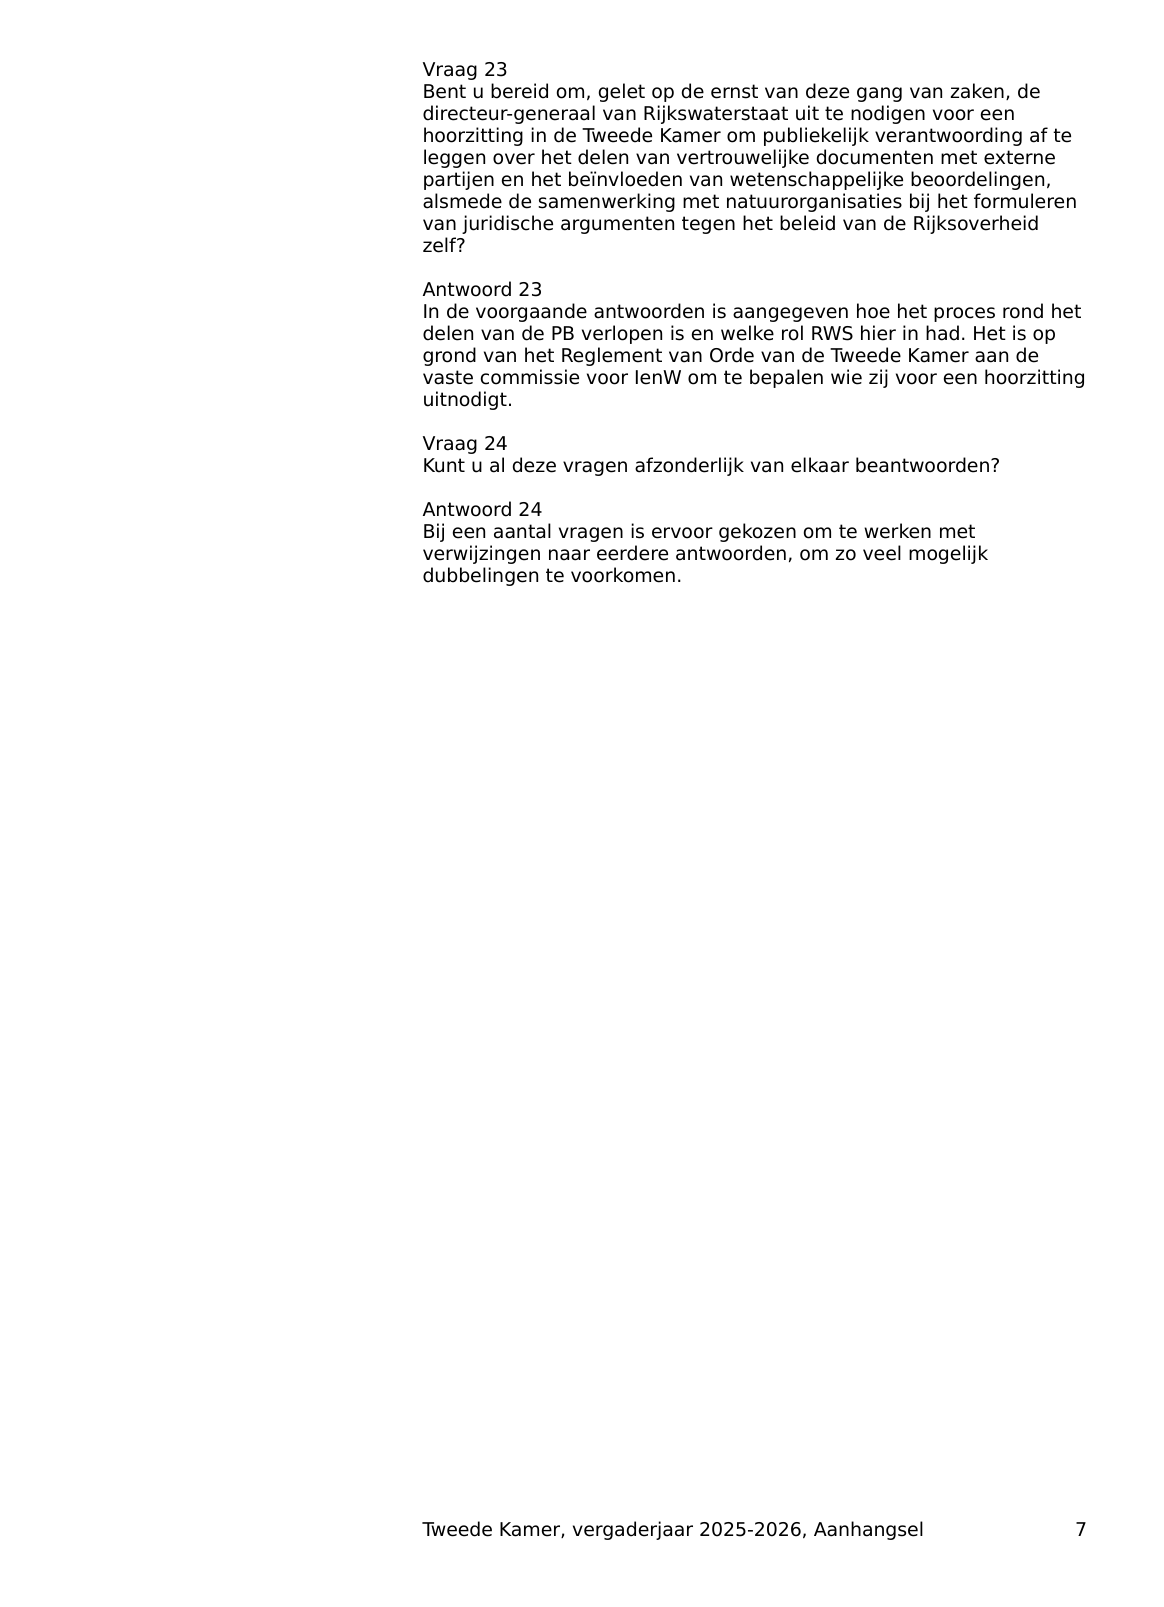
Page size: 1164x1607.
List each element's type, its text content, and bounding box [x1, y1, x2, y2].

text Vraag 23 [422, 59, 1087, 81]
text Vraag 24 [422, 433, 1087, 455]
text Kunt u al deze vragen afzonderlijk van elkaar beantwoorden? [422, 455, 1087, 477]
text Antwoord 23 [422, 279, 1087, 301]
text Bij een aantal vragen is ervoor gekozen om te werken met verwijzingen naar eerdere antwoorden, om zo veel mogelijk dubbelingen te voorkomen. [422, 521, 1087, 587]
text In de voorgaande antwoorden is aangegeven hoe het proces rond het delen van de PB verlopen is en welke rol RWS hier in had. Het is op grond van het Reglement van Orde van de Tweede Kamer aan de vaste commissie voor IenW om te bepalen wie zij voor een hoorzitting uitnodigt. [422, 301, 1087, 411]
text Antwoord 24 [422, 499, 1087, 521]
text Bent u bereid om, gelet op de ernst van deze gang van zaken, de directeur-generaal van Rijkswaterstaat uit te nodigen voor een hoorzitting in de Tweede Kamer om publiekelijk verantwoording af te leggen over het delen van vertrouwelijke documenten met externe partijen en het beïnvloeden van wetenschappelijke beoordelingen, alsmede de samenwerking met natuurorganisaties bij het formuleren van juridische argumenten tegen het beleid van de Rijksoverheid zelf? [422, 81, 1087, 257]
